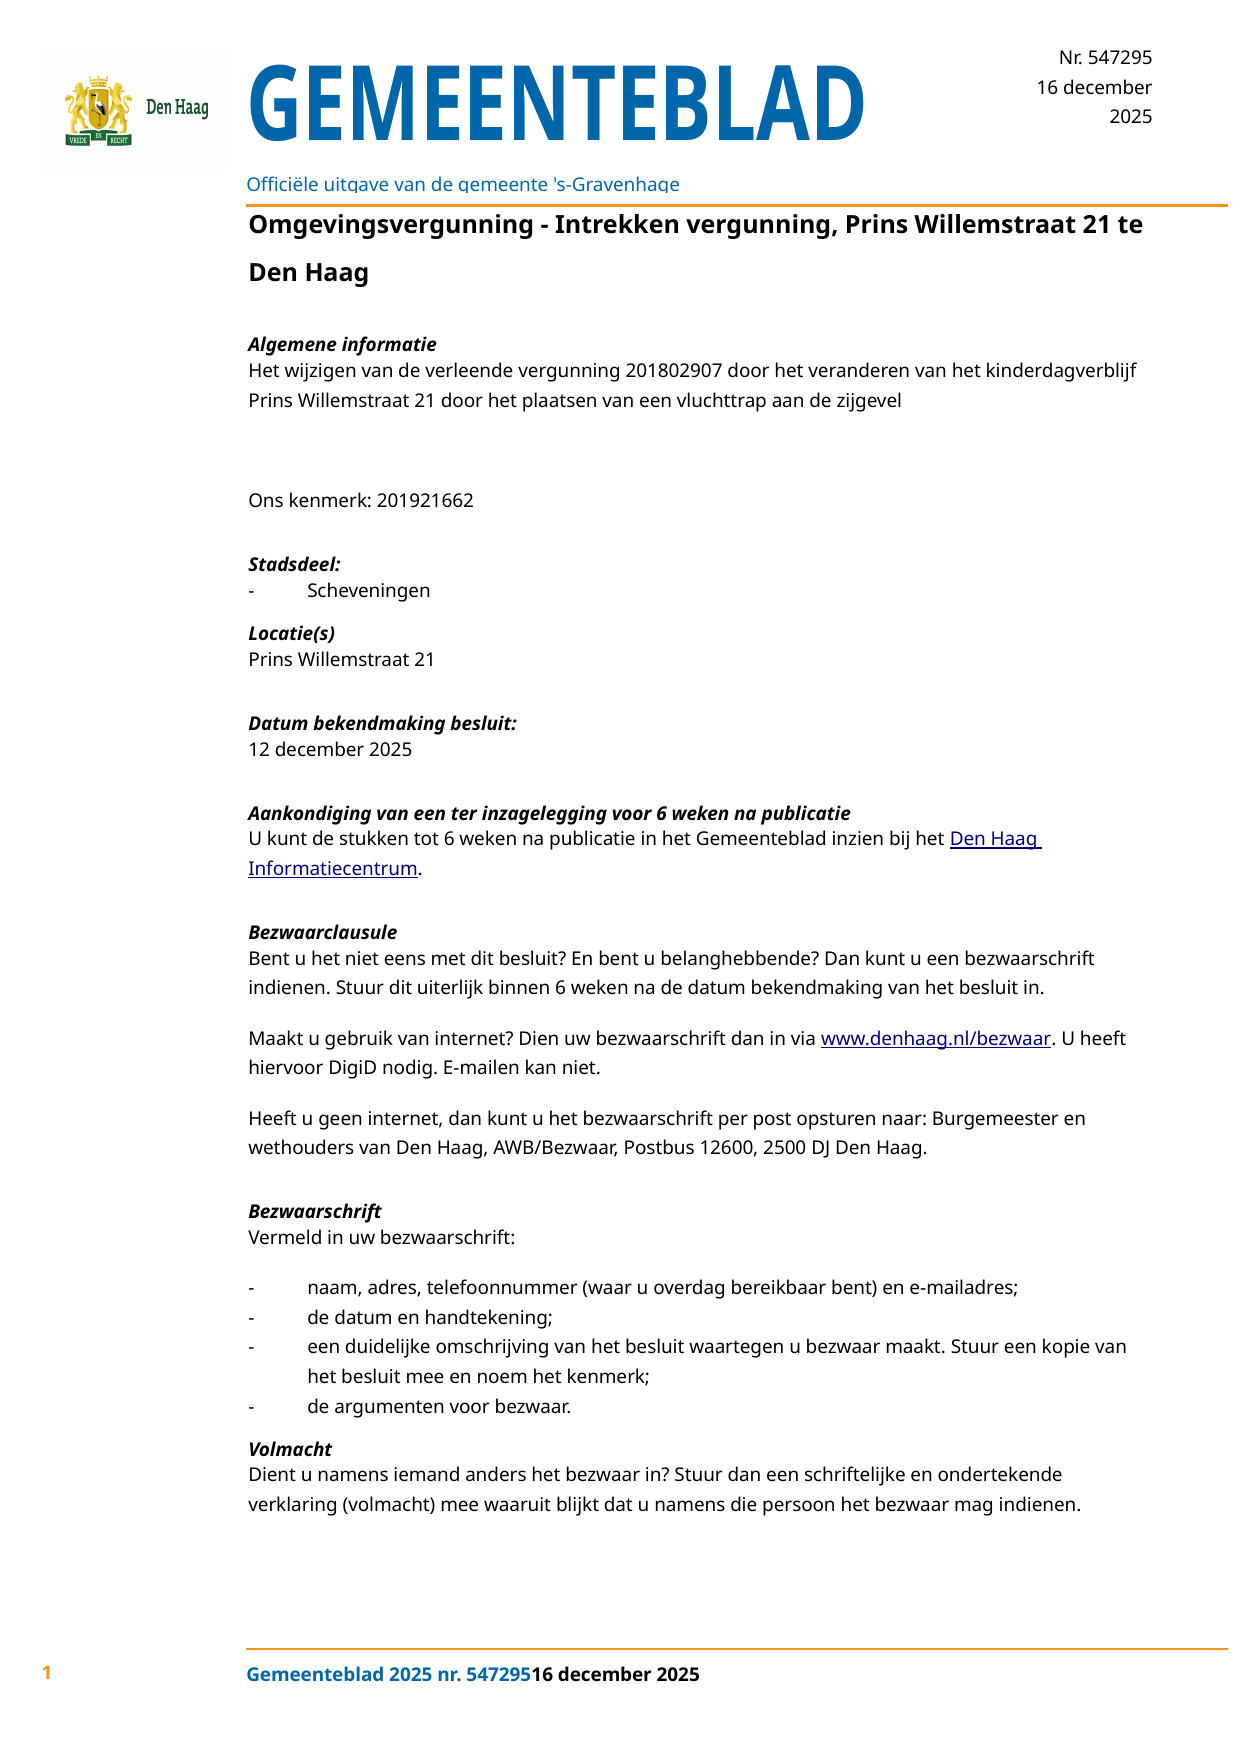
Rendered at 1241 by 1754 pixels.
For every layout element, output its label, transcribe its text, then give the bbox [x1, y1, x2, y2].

text U kunt de stukken tot 6 weken na publicatie in het Gemeenteblad inzien bij het Den Haag Informatiecentrum. [248, 826, 1152, 881]
list naam, adres, telefoonnummer (waar u overdag bereikbaar bent) en e-mailadres; [248, 1274, 1152, 1300]
text Prins Willemstraat 21 [248, 646, 1152, 672]
list de datum en handtekening; [248, 1304, 1152, 1330]
text Dient u namens iemand anders het bezwaar in? Stuur dan een schriftelijke en ondertekende verklaring (volmacht) mee waaruit blijkt dat u namens die persoon het bezwaar mag indienen. [248, 1462, 1152, 1517]
text Stadsdeel: [248, 552, 1152, 577]
picture [41, 47, 231, 172]
text Bezwaarschrift [248, 1198, 1152, 1224]
text Omgevingsvergunning - Intrekken vergunning, Prins Willemstraat 21 te Den Haag [248, 207, 1152, 288]
text Het wijzigen van de verleende vergunning 201802907 door het veranderen van het kinderdagverblijf Prins Willemstraat 21 door het plaatsen van een vluchttrap aan de zijgevel [248, 357, 1152, 412]
text 12 december 2025 [248, 736, 1152, 762]
text Locatie(s) [248, 620, 1152, 646]
text Ons kenmerk: 201921662 [248, 488, 1152, 513]
text Aankondiging van een ter inzagelegging voor 6 weken na publicatie [248, 800, 1152, 826]
text Datum bekendmaking besluit: [248, 710, 1152, 736]
text Maakt u gebruik van internet? Dien uw bezwaarschrift dan in via www.denhaag.nl/bezwaar. U heeft hiervoor DigiD nodig. E-mailen kan niet. [248, 1025, 1152, 1080]
text Algemene informatie [248, 331, 1152, 357]
text Volmacht [248, 1436, 1152, 1462]
list Scheveningen [248, 577, 1152, 603]
text Vermeld in uw bezwaarschrift: [248, 1224, 1152, 1250]
text Heeft u geen internet, dan kunt u het bezwaarschrift per post opsturen naar: Burgemeester en wethouders van Den Haag, AWB/Bezwaar, Postbus 12600, 2500 DJ Den Haag. [248, 1105, 1152, 1160]
text Bezwaarclausule [248, 919, 1152, 945]
list een duidelijke omschrijving van het besluit waartegen u bezwaar maakt. Stuur een kopie van het besluit mee en noem het kenmerk; [248, 1334, 1152, 1389]
list de argumenten voor bezwaar. [248, 1393, 1152, 1418]
text Bent u het niet eens met dit besluit? En bent u belanghebbende? Dan kunt u een bezwaarschrift indienen. Stuur dit uiterlijk binnen 6 weken na de datum bekendmaking van het besluit in. [248, 945, 1152, 1000]
